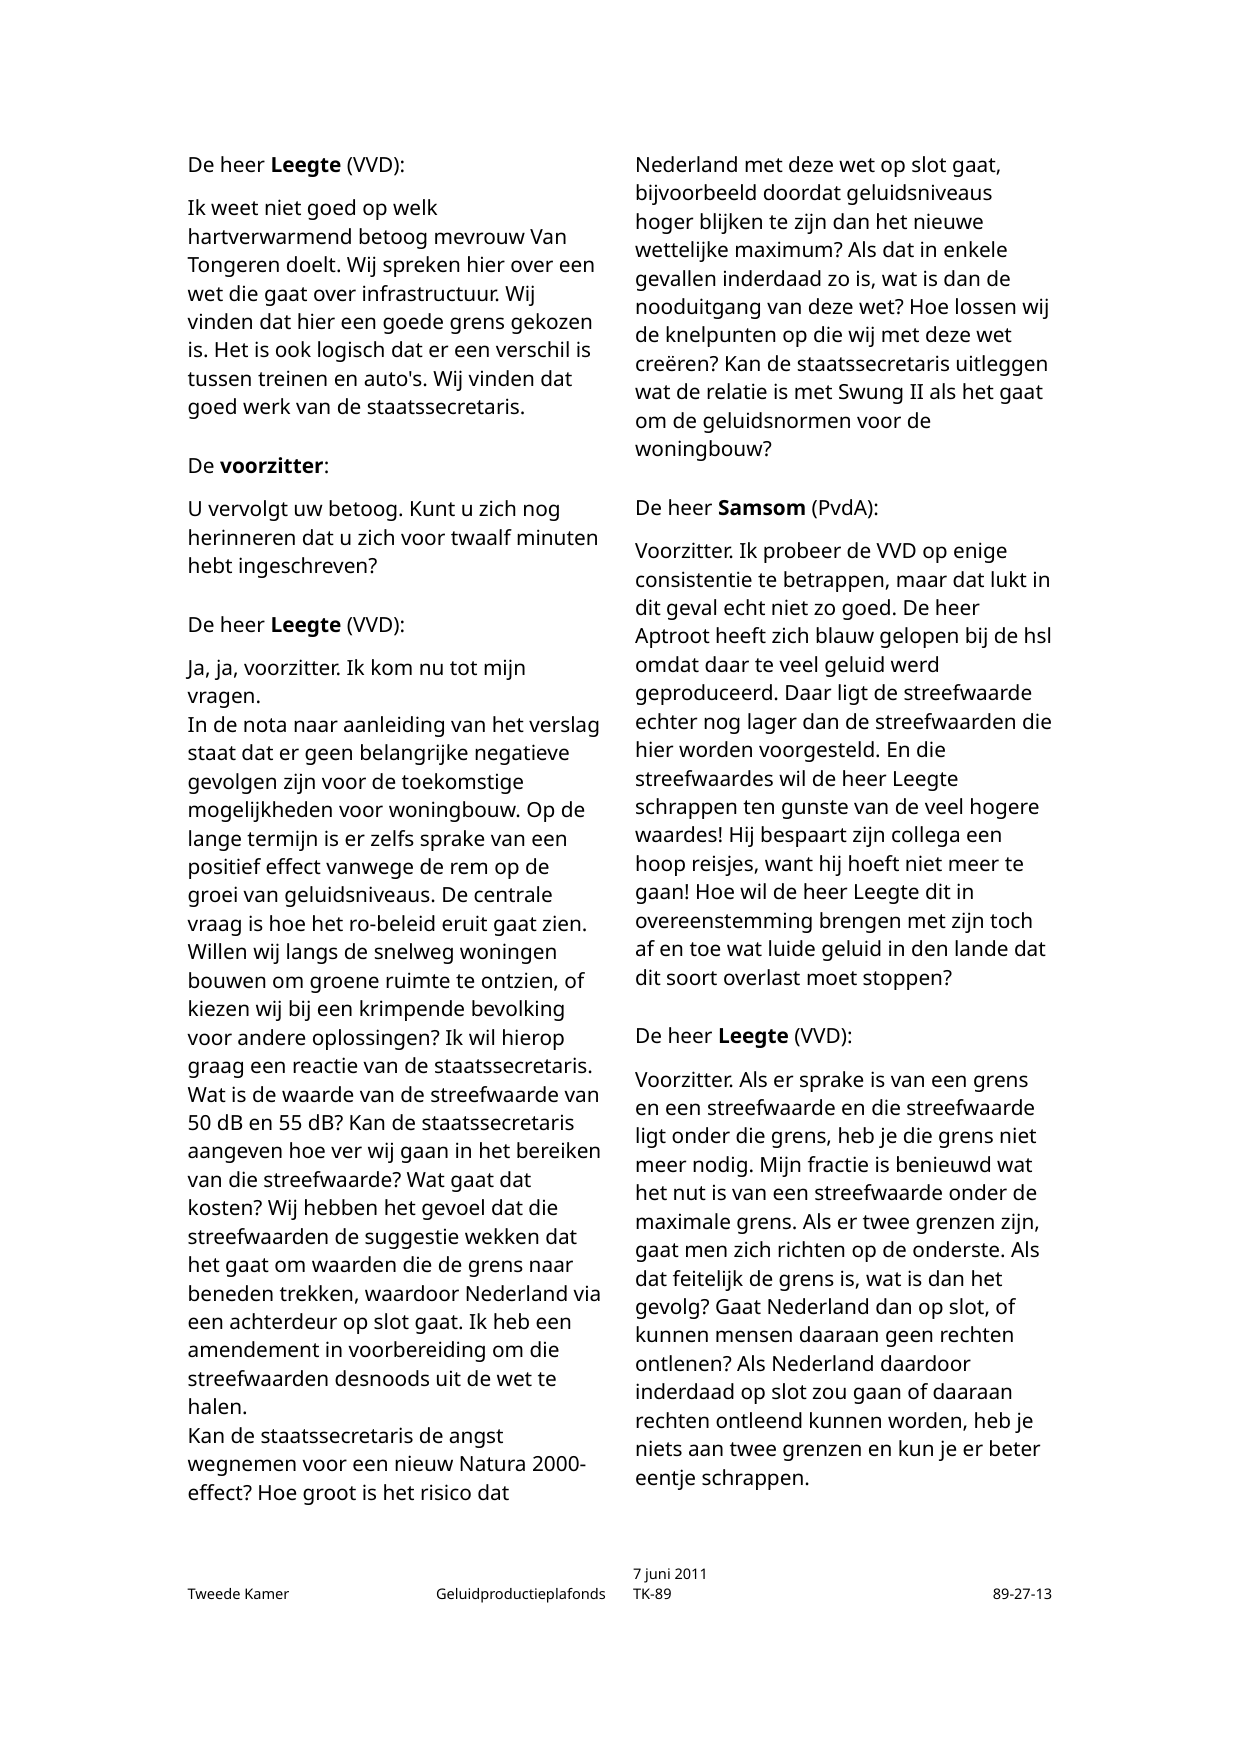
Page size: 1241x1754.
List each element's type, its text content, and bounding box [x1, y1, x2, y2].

text Nederland met deze wet op slot gaat, bijvoorbeeld doordat geluidsniveaus hoger blijken te zijn dan het nieuwe wettelijke maximum? Als dat in enkele gevallen inderdaad zo is, wat is dan de nooduitgang van deze wet? Hoe lossen wij de knelpunten op die wij met deze wet creëren? Kan de staatssecretaris uitleggen wat de relatie is met Swung II als het gaat om de geluidsnormen voor de woningbouw? [635, 150, 1053, 463]
text De heer Leegte (VVD): [635, 1021, 1053, 1050]
text In de nota naar aanleiding van het verslag staat dat er geen belangrijke negatieve gevolgen zijn voor de toekomstige mogelijkheden voor woningbouw. Op de lange termijn is er zelfs sprake van een positief effect vanwege de rem op de groei van geluidsniveaus. De centrale vraag is hoe het ro-beleid eruit gaat zien. Willen wij langs de snelweg woningen bouwen om groene ruimte te ontzien, of kiezen wij bij een krimpende bevolking voor andere oplossingen? Ik wil hierop graag een reactie van de staatssecretaris. [187, 710, 605, 1080]
text Voorzitter. Ik probeer de VVD op enige consistentie te betrappen, maar dat lukt in dit geval echt niet zo goed. De heer Aptroot heeft zich blauw gelopen bij de hsl omdat daar te veel geluid werd geproduceerd. Daar ligt de streefwaarde echter nog lager dan de streefwaarden die hier worden voorgesteld. En die streefwaardes wil de heer Leegte schrappen ten gunste van de veel hogere waardes! Hij bespaart zijn collega een hoop reisjes, want hij hoeft niet meer te gaan! Hoe wil de heer Leegte dit in overeenstemming brengen met zijn toch af en toe wat luide geluid in den lande dat dit soort overlast moet stoppen? [635, 536, 1053, 991]
text De heer Leegte (VVD): [187, 610, 605, 638]
text Ik weet niet goed op welk hartverwarmend betoog mevrouw Van Tongeren doelt. Wij spreken hier over een wet die gaat over infrastructuur. Wij vinden dat hier een goede grens gekozen is. Het is ook logisch dat er een verschil is tussen treinen en auto's. Wij vinden dat goed werk van de staatssecretaris. [187, 193, 605, 421]
text Ja, ja, voorzitter. Ik kom nu tot mijn vragen. [187, 653, 605, 710]
text Kan de staatssecretaris de angst wegnemen voor een nieuw Natura 2000-effect? Hoe groot is het risico dat [187, 1421, 605, 1506]
text Voorzitter. Als er sprake is van een grens en een streefwaarde en die streefwaarde ligt onder die grens, heb je die grens niet meer nodig. Mijn fractie is benieuwd wat het nut is van een streefwaarde onder de maximale grens. Als er twee grenzen zijn, gaat men zich richten op de onderste. Als dat feitelijk de grens is, wat is dan het gevolg? Gaat Nederland dan op slot, of kunnen mensen daaraan geen rechten ontlenen? Als Nederland daardoor inderdaad op slot zou gaan of daaraan rechten ontleend kunnen worden, heb je niets aan twee grenzen en kun je er beter eentje schrappen. [635, 1065, 1053, 1491]
text U vervolgt uw betoog. Kunt u zich nog herinneren dat u zich voor twaalf minuten hebt ingeschreven? [187, 494, 605, 580]
text De heer Leegte (VVD): [187, 150, 605, 178]
text Wat is de waarde van de streefwaarde van 50 dB en 55 dB? Kan de staatssecretaris aangeven hoe ver wij gaan in het bereiken van die streefwaarde? Wat gaat dat kosten? Wij hebben het gevoel dat die streefwaarden de suggestie wekken dat het gaat om waarden die de grens naar beneden trekken, waardoor Nederland via een achterdeur op slot gaat. Ik heb een amendement in voorbereiding om die streefwaarden desnoods uit de wet te halen. [187, 1080, 605, 1421]
text De heer Samsom (PvdA): [635, 493, 1053, 521]
text De voorzitter: [187, 451, 605, 479]
